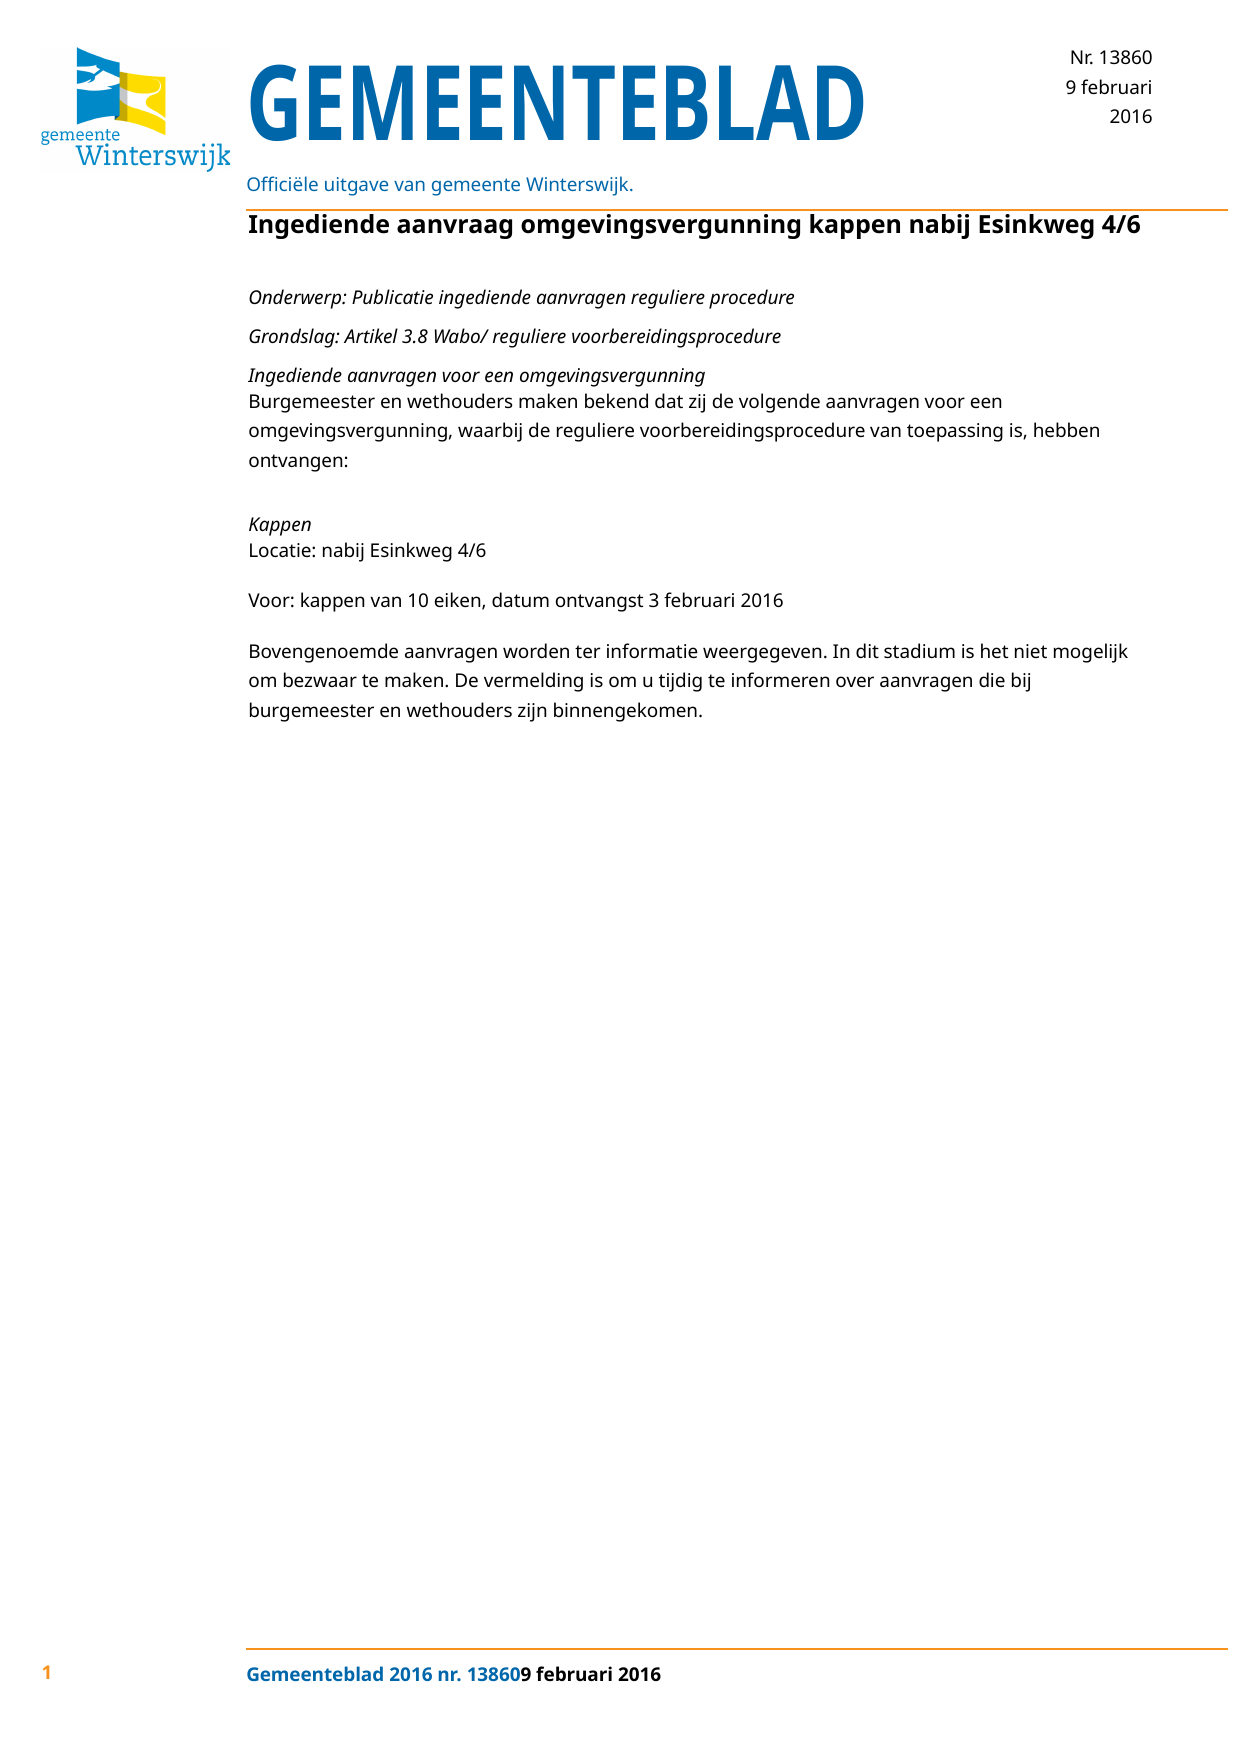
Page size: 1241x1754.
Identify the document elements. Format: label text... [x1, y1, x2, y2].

text Kappen [248, 511, 1152, 537]
text Bovengenoemde aanvragen worden ter informatie weergegeven. In dit stadium is het niet mogelijk om bezwaar te maken. De vermelding is om u tijdig te informeren over aanvragen die bij burgemeester en wethouders zijn binnengekomen. [248, 638, 1152, 723]
text Ingediende aanvragen voor een omgevingsvergunning [248, 362, 1152, 388]
picture [225, 153, 231, 162]
text Burgemeester en wethouders maken bekend dat zij de volgende aanvragen voor een omgevingsvergunning, waarbij de reguliere voorbereidingsprocedure van toepassing is, hebben ontvangen: [248, 388, 1152, 473]
picture [41, 47, 231, 172]
text Grondslag: Artikel 3.8 Wabo/ reguliere voorbereidingsprocedure [248, 323, 1152, 349]
text Ingediende aanvraag omgevingsvergunning kappen nabij Esinkweg 4/6 [248, 211, 1152, 241]
text Locatie: nabij Esinkweg 4/6 [248, 537, 1152, 563]
text Onderwerp: Publicatie ingediende aanvragen reguliere procedure [248, 284, 1152, 309]
text Voor: kappen van 10 eiken, datum ontvangst 3 februari 2016 [248, 587, 1152, 613]
